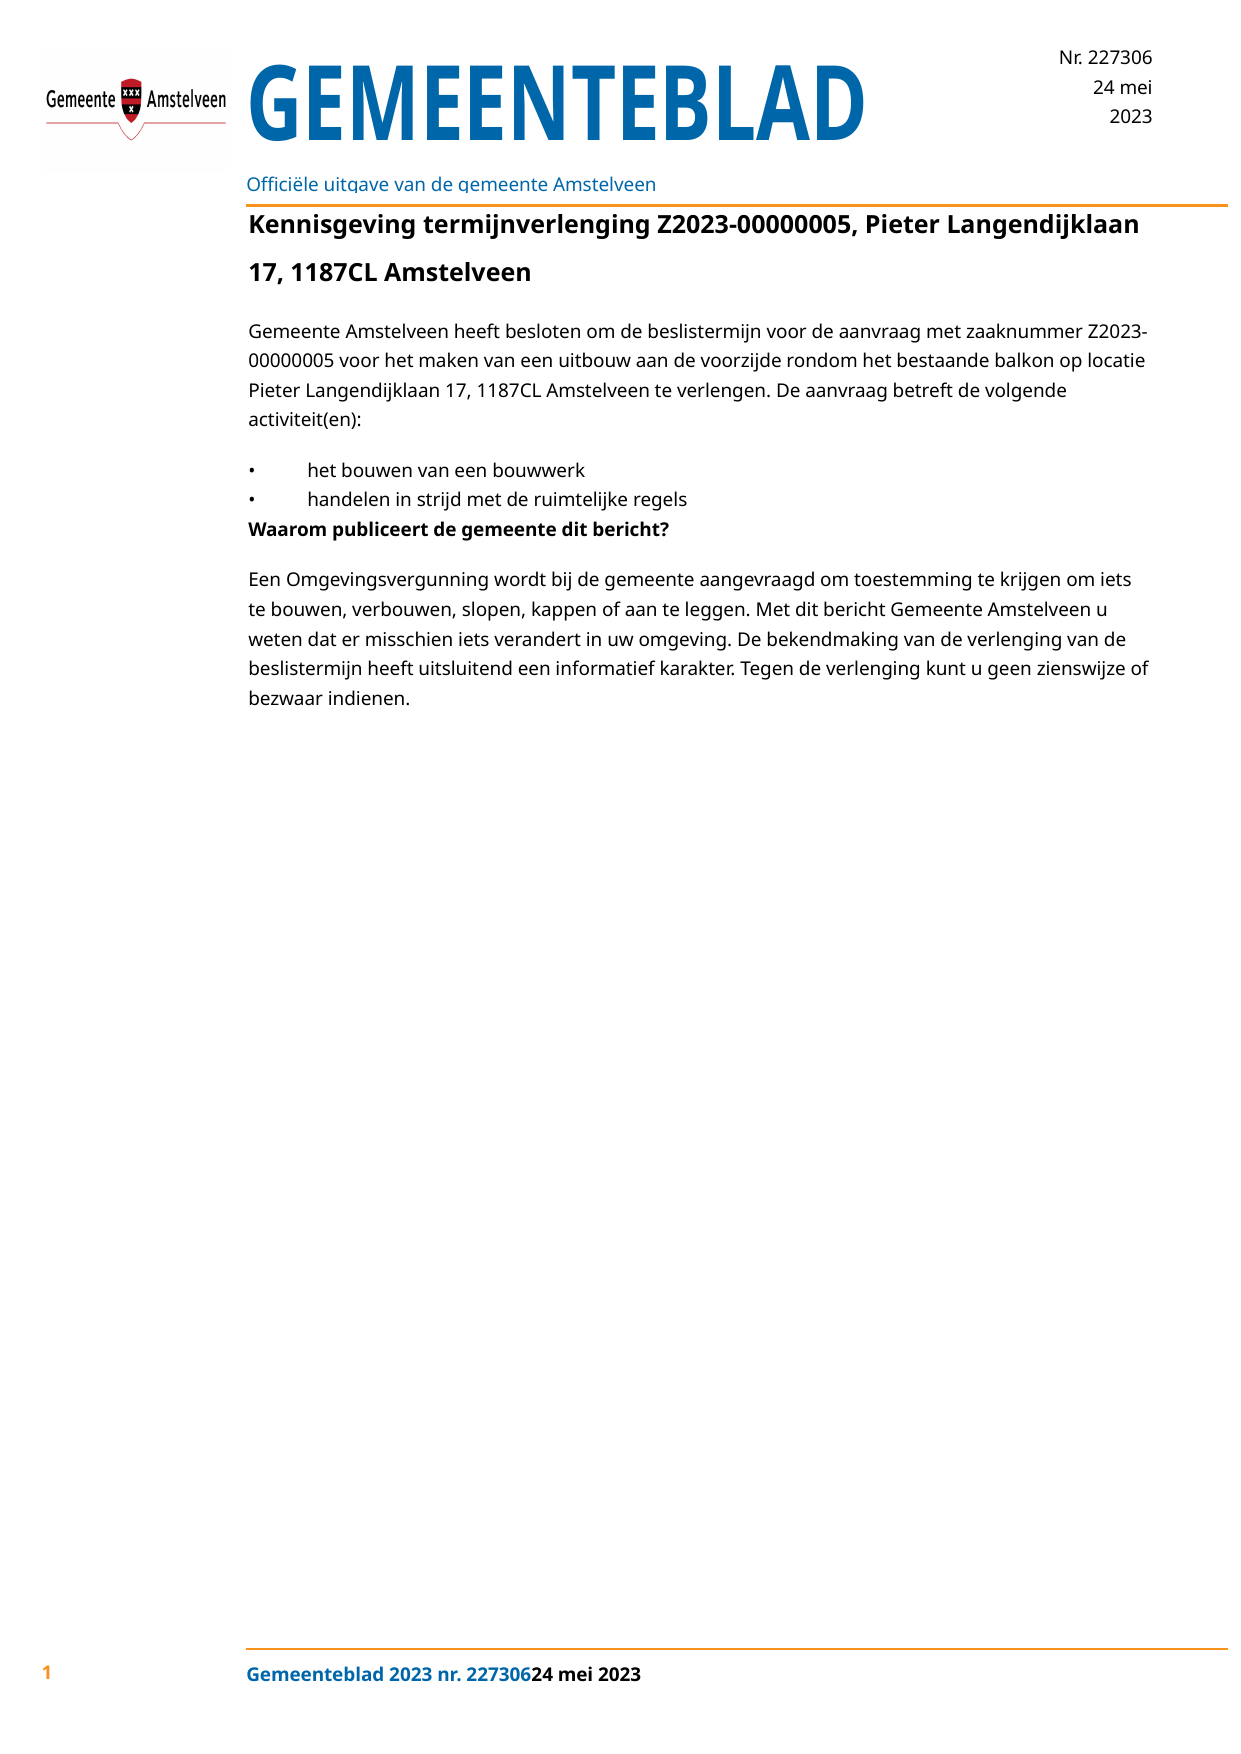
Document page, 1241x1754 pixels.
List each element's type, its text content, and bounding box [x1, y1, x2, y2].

picture [41, 47, 231, 172]
text Een Omgevingsvergunning wordt bij de gemeente aangevraagd om toestemming te krijgen om iets te bouwen, verbouwen, slopen, kappen of aan te leggen. Met dit bericht Gemeente Amstelveen u weten dat er misschien iets verandert in uw omgeving. De bekendmaking van de verlenging van de beslistermijn heeft uitsluitend een informatief karakter. Tegen de verlenging kunt u geen zienswijze of bezwaar indienen. [248, 567, 1152, 711]
list handelen in strijd met de ruimtelijke regels [248, 487, 1152, 512]
text Gemeente Amstelveen heeft besloten om de beslistermijn voor de aanvraag met zaaknummer Z2023-00000005 voor het maken van een uitbouw aan de voorzijde rondom het bestaande balkon op locatie Pieter Langendijklaan 17, 1187CL Amstelveen te verlengen. De aanvraag betreft de volgende activiteit(en): [248, 318, 1152, 432]
list het bouwen van een bouwwerk [248, 457, 1152, 483]
text Waarom publiceert de gemeente dit bericht? [248, 516, 1152, 542]
text Kennisgeving termijnverlenging Z2023-00000005, Pieter Langendijklaan 17, 1187CL Amstelveen [248, 207, 1152, 288]
